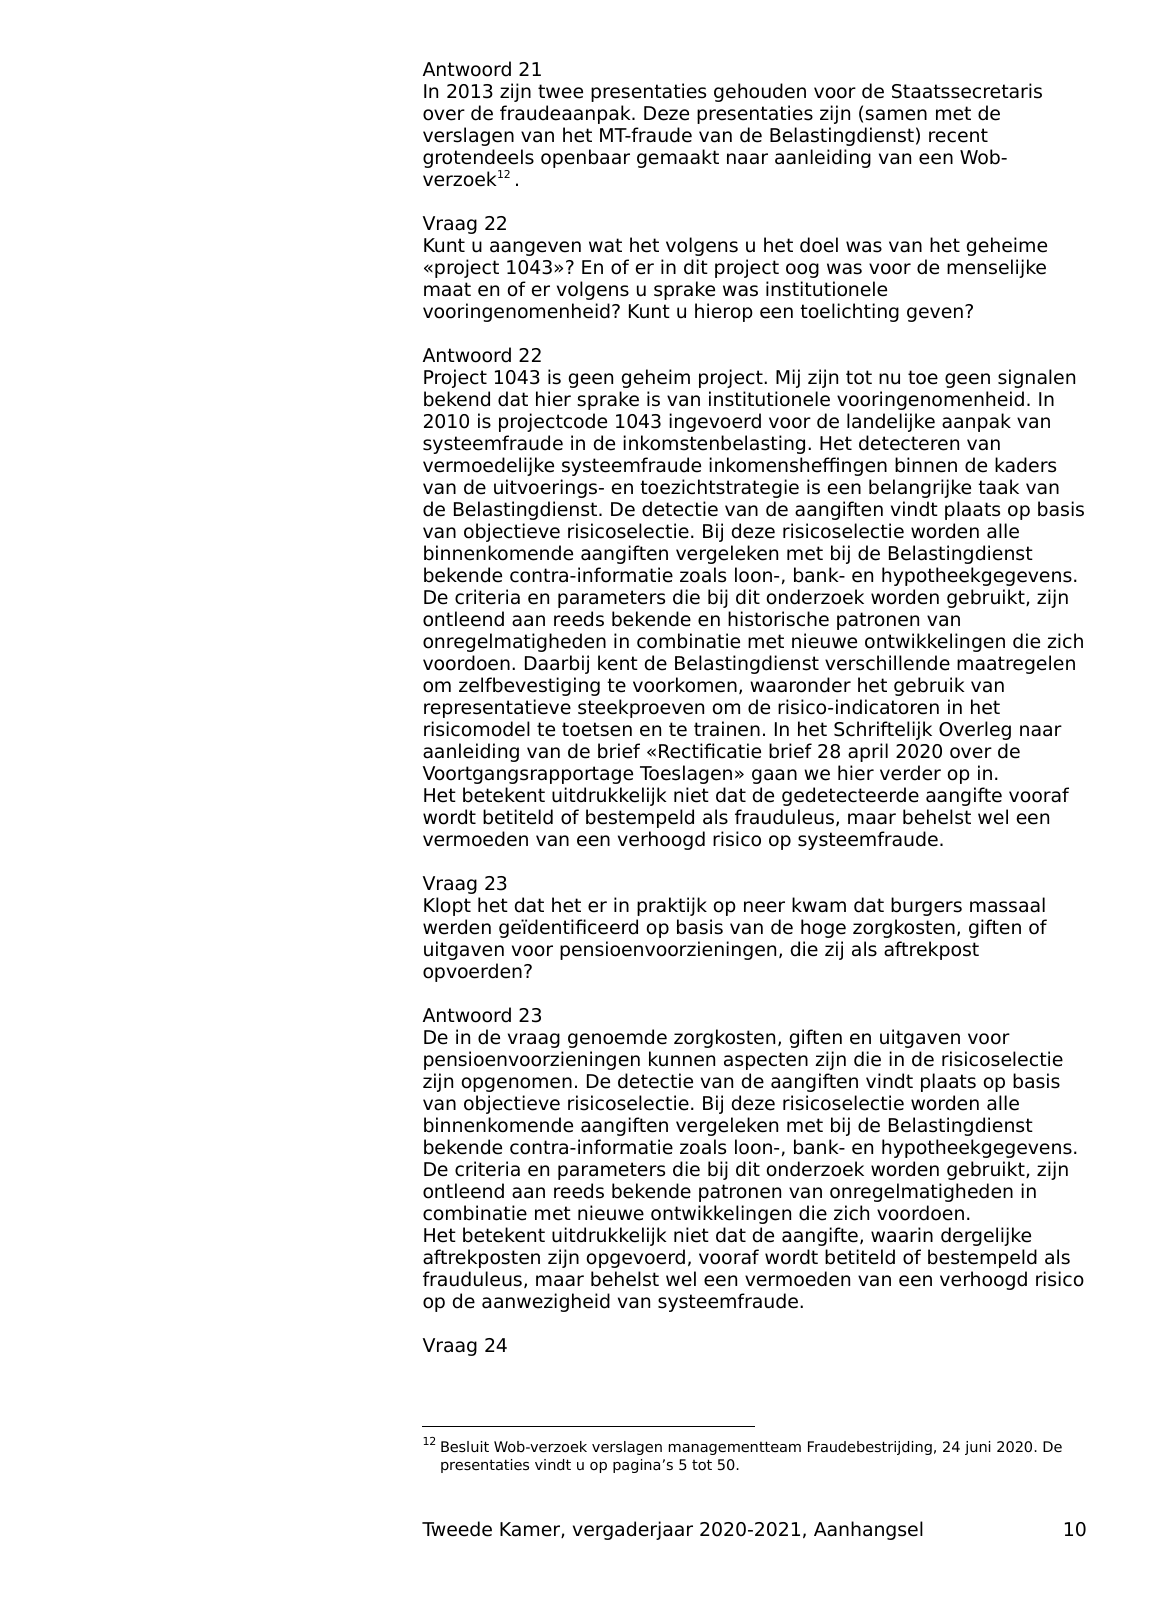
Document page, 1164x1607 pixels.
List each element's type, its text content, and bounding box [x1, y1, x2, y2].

text Klopt het dat het er in praktijk op neer kwam dat burgers massaal werden geïdentificeerd op basis van de hoge zorgkosten, giften of uitgaven voor pensioenvoorzieningen, die zij als aftrekpost opvoerden? [422, 895, 1087, 983]
text Vraag 22 [422, 213, 1087, 235]
text Het betekent uitdrukkelijk niet dat de gedetecteerde aangifte vooraf wordt betiteld of bestempeld als frauduleus, maar behelst wel een vermoeden van een verhoogd risico op systeemfraude. [422, 785, 1087, 851]
text De in de vraag genoemde zorgkosten, giften en uitgaven voor pensioenvoorzieningen kunnen aspecten zijn die in de risicoselectie zijn opgenomen. De detectie van de aangiften vindt plaats op basis van objectieve risicoselectie. Bij deze risicoselectie worden alle binnenkomende aangiften vergeleken met bij de Belastingdienst bekende contra-informatie zoals loon-, bank- en hypotheekgegevens. De criteria en parameters die bij dit onderzoek worden gebruikt, zijn ontleend aan reeds bekende patronen van onregelmatigheden in combinatie met nieuwe ontwikkelingen die zich voordoen. [422, 1027, 1087, 1225]
text Kunt u aangeven wat het volgens u het doel was van het geheime «project 1043»? En of er in dit project oog was voor de menselijke maat en of er volgens u sprake was institutionele vooringenomenheid? Kunt u hierop een toelichting geven? [422, 235, 1087, 323]
text In 2013 zijn twee presentaties gehouden voor de Staatssecretaris over de fraudeaanpak. Deze presentaties zijn (samen met de verslagen van het MT-fraude van de Belastingdienst) recent grotendeels openbaar gemaakt naar aanleiding van een Wob-verzoek. [422, 81, 1087, 191]
text Antwoord 22 [422, 345, 1087, 367]
text Antwoord 21 [422, 59, 1087, 81]
text Project 1043 is geen geheim project. Mij zijn tot nu toe geen signalen bekend dat hier sprake is van institutionele vooringenomenheid. In 2010 is projectcode 1043 ingevoerd voor de landelijke aanpak van systeemfraude in de inkomstenbelasting. Het detecteren van vermoedelijke systeemfraude inkomensheffingen binnen de kaders van de uitvoerings- en toezichtstrategie is een belangrijke taak van de Belastingdienst. De detectie van de aangiften vindt plaats op basis van objectieve risicoselectie. Bij deze risicoselectie worden alle binnenkomende aangiften vergeleken met bij de Belastingdienst bekende contra-informatie zoals loon-, bank- en hypotheekgegevens. De criteria en parameters die bij dit onderzoek worden gebruikt, zijn ontleend aan reeds bekende en historische patronen van onregelmatigheden in combinatie met nieuwe ontwikkelingen die zich voordoen. Daarbij kent de Belastingdienst verschillende maatregelen om zelfbevestiging te voorkomen, waaronder het gebruik van representatieve steekproeven om de risico-indicatoren in het risicomodel te toetsen en te trainen. In het Schriftelijk Overleg naar aanleiding van de brief «Rectificatie brief 28 april 2020 over de Voortgangsrapportage Toeslagen» gaan we hier verder op in. [422, 367, 1087, 785]
text Antwoord 23 [422, 1005, 1087, 1027]
text Vraag 23 [422, 873, 1087, 895]
text Besluit Wob-verzoek verslagen managementteam Fraudebestrijding, 24 juni 2020. De presentaties vindt u op pagina’s 5 tot 50. [422, 1435, 1087, 1474]
text Vraag 24 [422, 1335, 1087, 1357]
text Het betekent uitdrukkelijk niet dat de aangifte, waarin dergelijke aftrekposten zijn opgevoerd, vooraf wordt betiteld of bestempeld als frauduleus, maar behelst wel een vermoeden van een verhoogd risico op de aanwezigheid van systeemfraude. [422, 1225, 1087, 1313]
